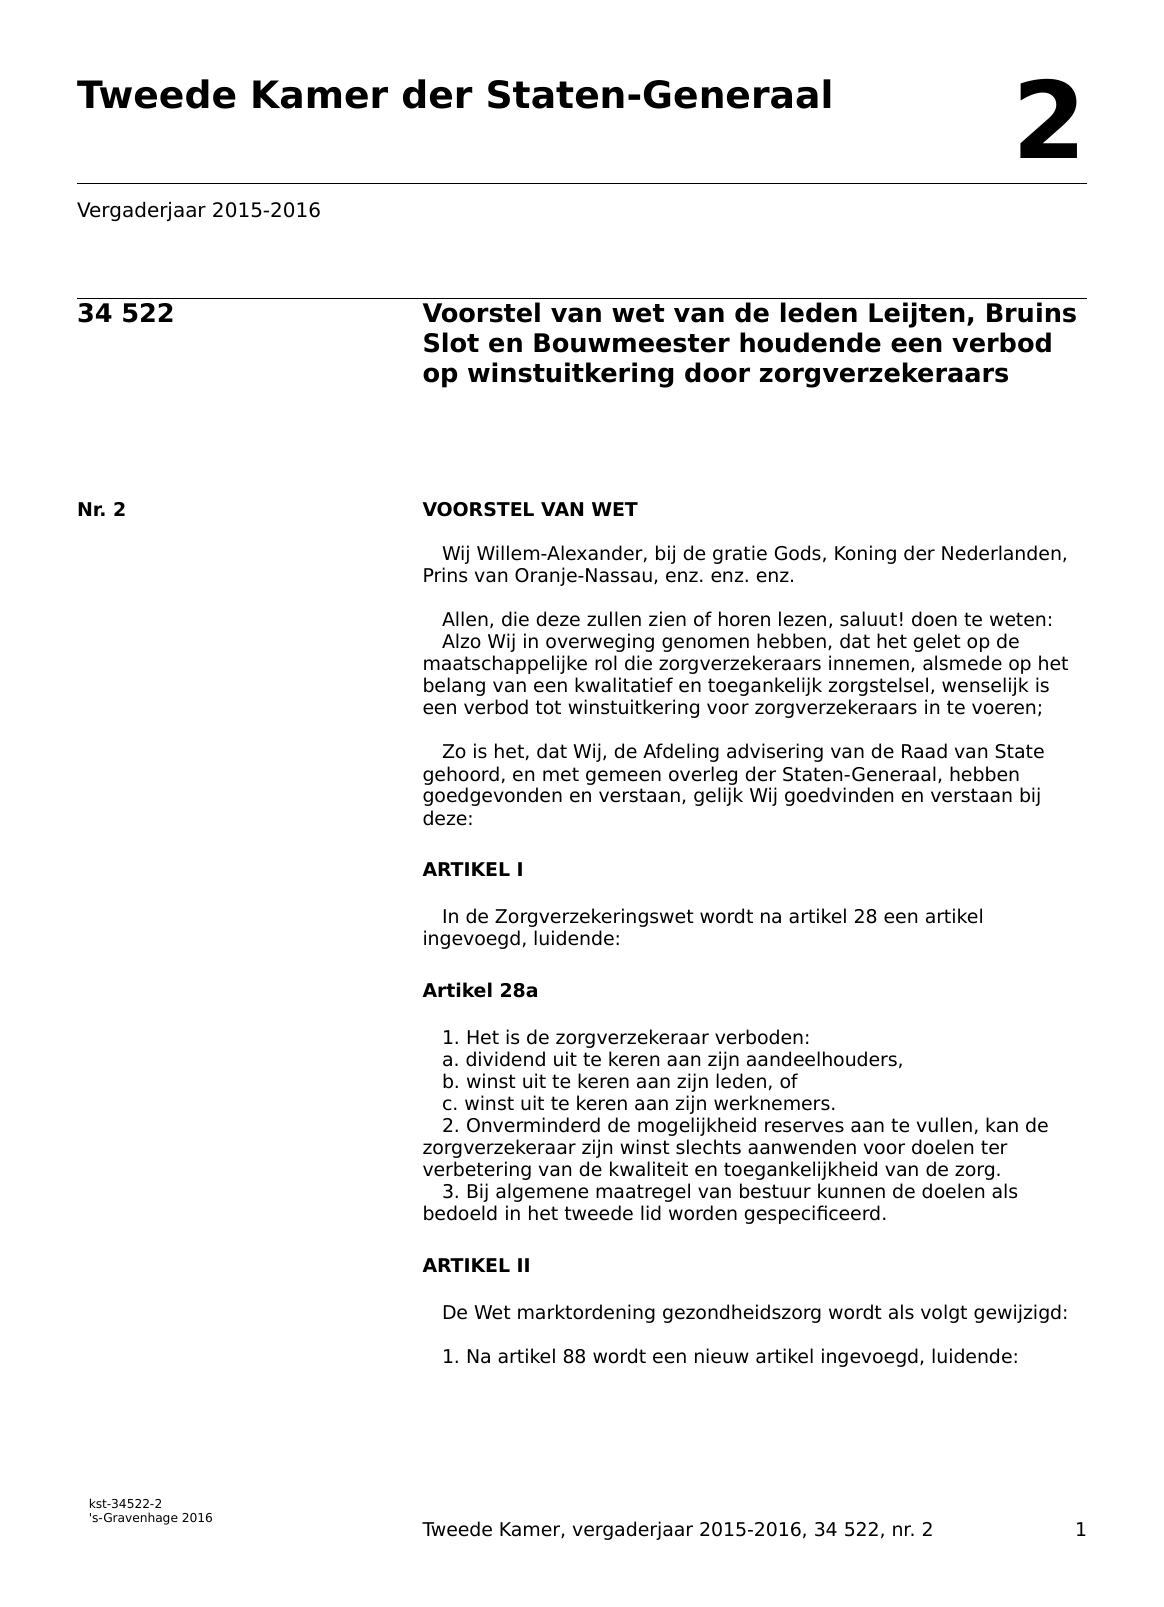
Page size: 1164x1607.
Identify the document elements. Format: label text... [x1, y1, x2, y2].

subtitle Artikel 28a [422, 980, 1087, 1002]
text 3. Bij algemene maatregel van bestuur kunnen de doelen als bedoeld in het tweede lid worden gespecificeerd. [422, 1181, 1087, 1225]
subtitle 34 522 Voorstel van wet van de leden Leijten, Bruins Slot en Bouwmeester houdende een verbod op winstuitkering door zorgverzekeraars [77, 299, 1087, 388]
text b. winst uit te keren aan zijn leden, of [422, 1071, 1087, 1093]
table_cell Vergaderjaar 2015-2016 [77, 184, 1087, 298]
table_header 2 [886, 59, 1087, 183]
text Allen, die deze zullen zien of horen lezen, saluut! doen te weten: [422, 609, 1087, 631]
subtitle ARTIKEL I [422, 859, 1087, 881]
text Alzo Wij in overweging genomen hebben, dat het gelet op de maatschappelijke rol die zorgverzekeraars innemen, alsmede op het belang van een kwalitatief en toegankelijk zorgstelsel, wenselijk is een verbod tot winstuitkering voor zorgverzekeraars in te voeren; [422, 631, 1087, 719]
text 1. Na artikel 88 wordt een nieuw artikel ingevoegd, luidende: [422, 1346, 1087, 1368]
text Zo is het, dat Wij, de Afdeling advisering van de Raad van State gehoord, en met gemeen overleg der Staten-Generaal, hebben goedgevonden en verstaan, gelijk Wij goedvinden en verstaan bij deze: [422, 741, 1087, 829]
text 's-Gravenhage 2016 [88, 1511, 323, 1525]
text De Wet marktordening gezondheidszorg wordt als volgt gewijzigd: [422, 1302, 1087, 1324]
table_header Tweede Kamer der Staten-Generaal [77, 59, 886, 183]
text Wij Willem-Alexander, bij de gratie Gods, Koning der Nederlanden, Prins van Oranje-Nassau, enz. enz. enz. [422, 543, 1087, 587]
text c. winst uit te keren aan zijn werknemers. [422, 1093, 1087, 1115]
text a. dividend uit te keren aan zijn aandeelhouders, [422, 1049, 1087, 1071]
subtitle Nr. 2 VOORSTEL VAN WET [77, 499, 1087, 521]
text kst-34522-2 [88, 1497, 323, 1511]
subtitle ARTIKEL II [422, 1255, 1087, 1277]
text In de Zorgverzekeringswet wordt na artikel 28 een artikel ingevoegd, luidende: [422, 906, 1087, 950]
text 1. Het is de zorgverzekeraar verboden: [422, 1027, 1087, 1049]
text 2. Onverminderd de mogelijkheid reserves aan te vullen, kan de zorgverzekeraar zijn winst slechts aanwenden voor doelen ter verbetering van de kwaliteit en toegankelijkheid van de zorg. [422, 1115, 1087, 1181]
